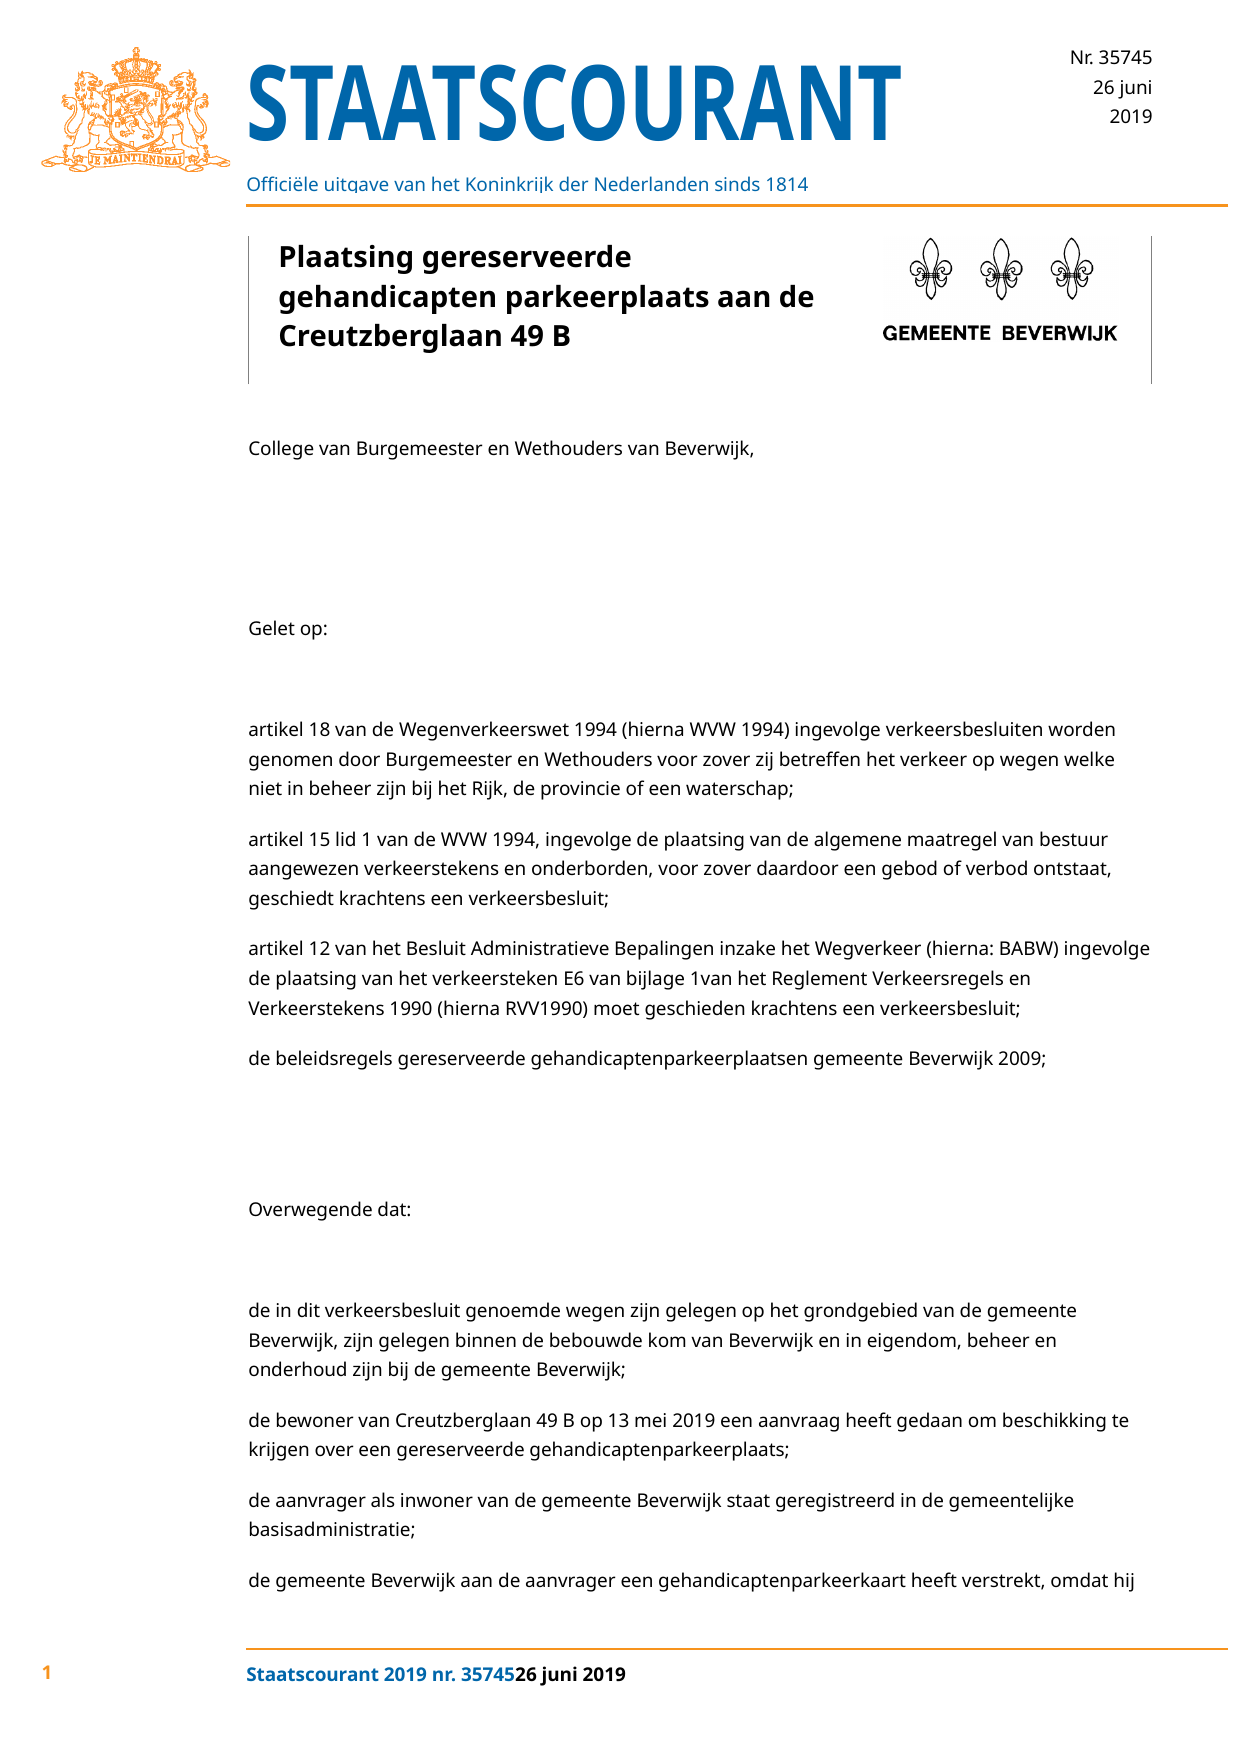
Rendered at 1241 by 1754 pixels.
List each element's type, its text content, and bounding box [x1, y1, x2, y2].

text de aanvrager als inwoner van de gemeente Beverwijk staat geregistreerd in de gemeentelijke basisadministratie; [248, 1487, 1152, 1542]
text artikel 15 lid 1 van de WVW 1994, ingevolge de plaatsing van de algemene maatregel van bestuur aangewezen verkeerstekens en onderborden, voor zover daardoor een gebod of verbod ontstaat, geschiedt krachtens een verkeersbesluit; [248, 826, 1152, 911]
picture [882, 236, 1119, 342]
text Gelet op: [248, 616, 1152, 641]
table_header [850, 236, 1151, 384]
text de bewoner van Creutzberglaan 49 B op 13 mei 2019 een aanvraag heeft gedaan om beschikking te krijgen over een gereserveerde gehandicaptenparkeerplaats; [248, 1407, 1152, 1462]
text de beleidsregels gereserveerde gehandicaptenparkeerplaatsen gemeente Beverwijk 2009; [248, 1045, 1152, 1071]
text College van Burgemeester en Wethouders van Beverwijk, [248, 435, 1152, 460]
text artikel 18 van de Wegenverkeerswet 1994 (hierna WVW 1994) ingevolge verkeersbesluiten worden genomen door Burgemeester en Wethouders voor zover zij betreffen het verkeer op wegen welke niet in beheer zijn bij het Rijk, de provincie of een waterschap; [248, 716, 1152, 801]
text de in dit verkeersbesluit genoemde wegen zijn gelegen op het grondgebied van de gemeente Beverwijk, zijn gelegen binnen de bebouwde kom van Beverwijk en in eigendom, beheer en onderhoud zijn bij de gemeente Beverwijk; [248, 1297, 1152, 1382]
picture [41, 47, 231, 172]
table_header Plaatsing gereserveerde gehandicapten parkeerplaats aan de Creutzberglaan 49 B [249, 236, 850, 384]
text artikel 12 van het Besluit Administratieve Bepalingen inzake het Wegverkeer (hierna: BABW) ingevolge de plaatsing van het verkeersteken E6 van bijlage 1van het Reglement Verkeersregels en Verkeerstekens 1990 (hierna RVV1990) moet geschieden krachtens een verkeersbesluit; [248, 936, 1152, 1020]
text Overwegende dat: [248, 1196, 1152, 1222]
text de gemeente Beverwijk aan de aanvrager een gehandicaptenparkeerkaart heeft verstrekt, omdat hij [248, 1567, 1152, 1592]
